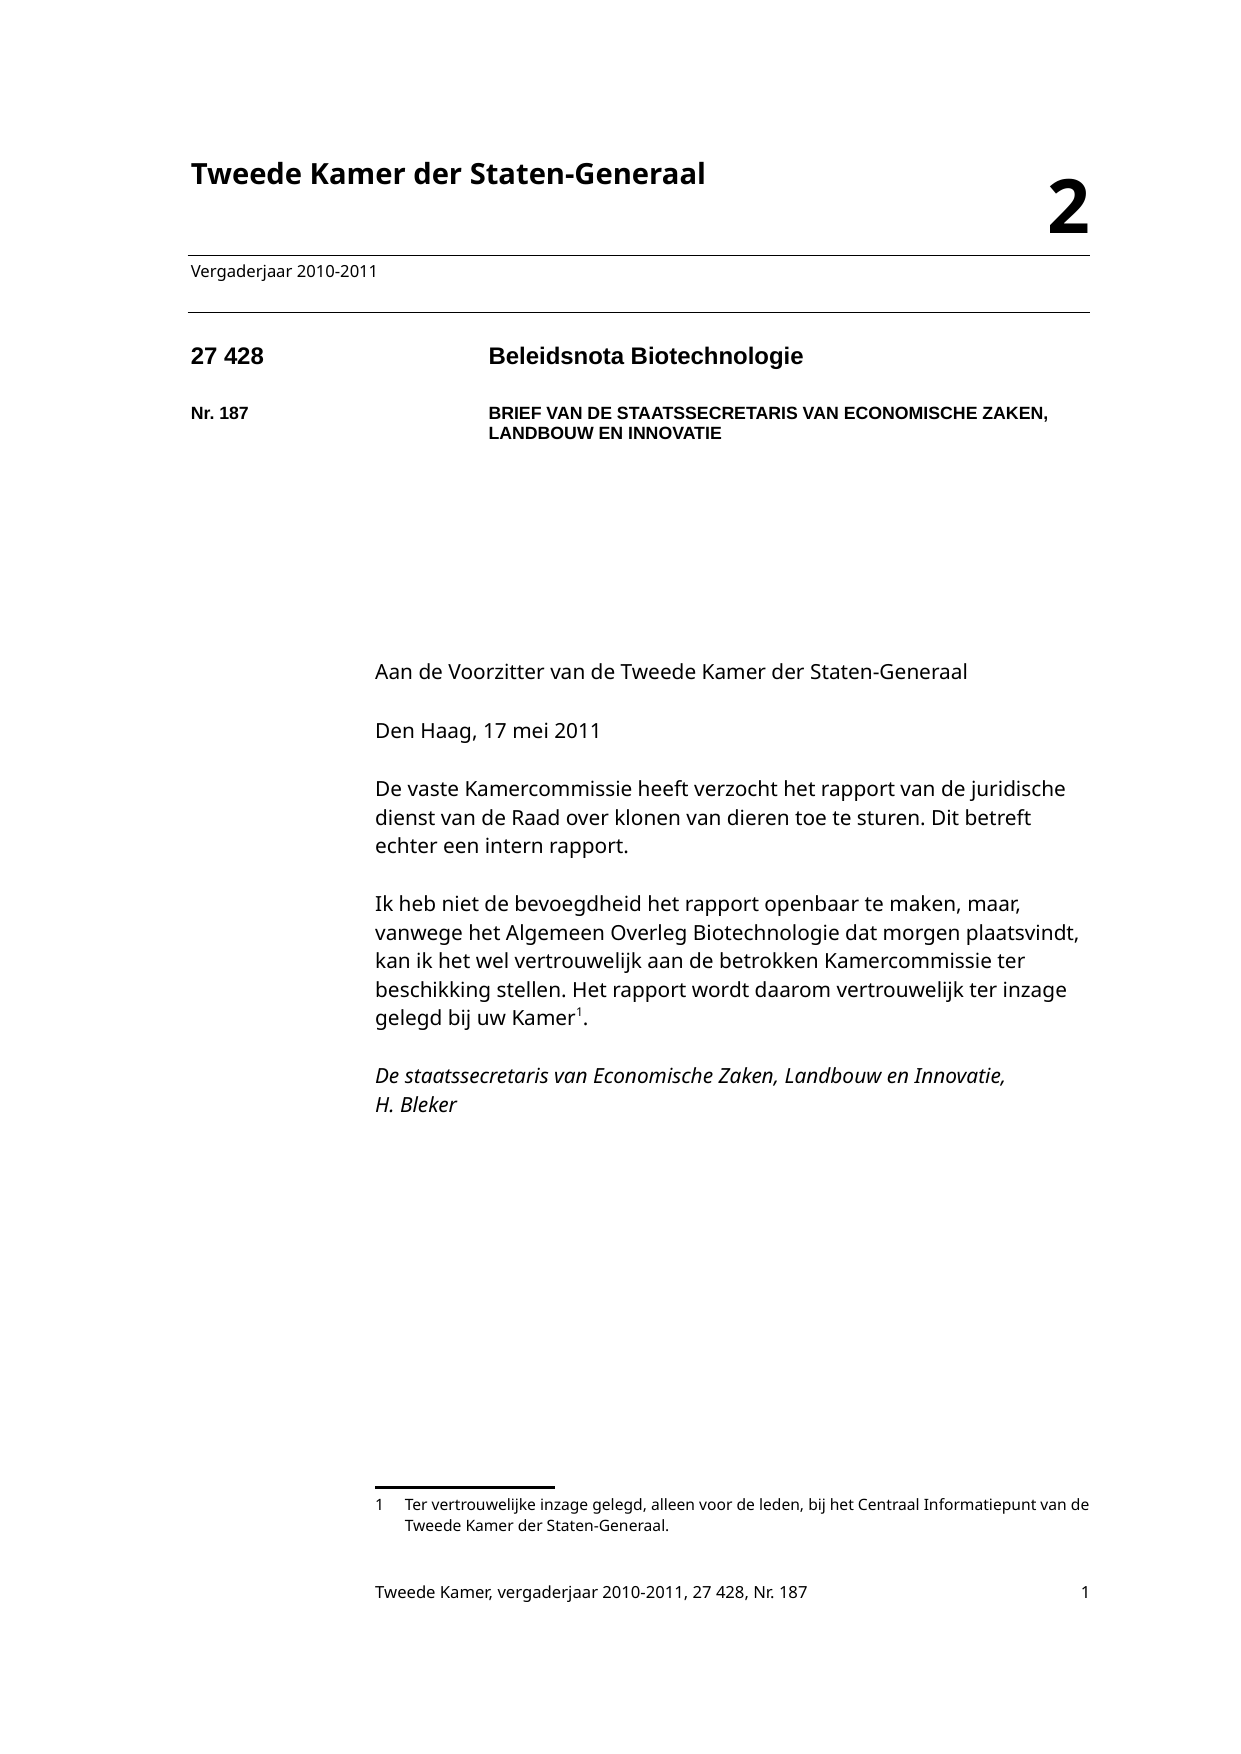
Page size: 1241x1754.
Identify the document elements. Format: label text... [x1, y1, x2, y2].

table_cell BRIEF VAN DE STAATSSECRETARIS VAN ECONOMISCHE ZAKEN, LANDBOUW EN INNOVATIE [485, 399, 1090, 539]
text H. Bleker [375, 1090, 1090, 1118]
table_header Tweede Kamer der Staten-Generaal [188, 150, 909, 255]
text De vaste Kamercommissie heeft verzocht het rapport van de juridische dienst van de Raad over klonen van dieren toe te sturen. Dit betreft echter een intern rapport. [375, 774, 1090, 859]
text Ter vertrouwelijke inzage gelegd, alleen voor de leden, bij het Centraal Informatiepunt van de Tweede Kamer der Staten-Generaal. [375, 1479, 1090, 1536]
text Aan de Voorzitter van de Tweede Kamer der Staten-Generaal [375, 657, 1090, 686]
text De staatssecretaris van Economische Zaken, Landbouw en Innovatie, [375, 1062, 1090, 1090]
table_cell Beleidsnota Biotechnologie [485, 339, 1090, 399]
table_cell Vergaderjaar 2010-2011 [188, 256, 485, 312]
table_cell 27 428 [188, 339, 485, 399]
text Den Haag, 17 mei 2011 [375, 716, 1090, 744]
text Ik heb niet de bevoegdheid het rapport openbaar te maken, maar, vanwege het Algemeen Overleg Biotechnologie dat morgen plaatsvindt, kan ik het wel vertrouwelijk aan de betrokken Kamercommissie ter beschikking stellen. Het rapport wordt daarom vertrouwelijk ter inzage gelegd bij uw Kamer. [375, 889, 1090, 1032]
table_header 2 [910, 150, 1090, 255]
table_cell Nr. 187 [188, 399, 485, 539]
table_cell [485, 256, 1090, 312]
table_cell [485, 313, 1090, 339]
table_cell [188, 313, 485, 339]
